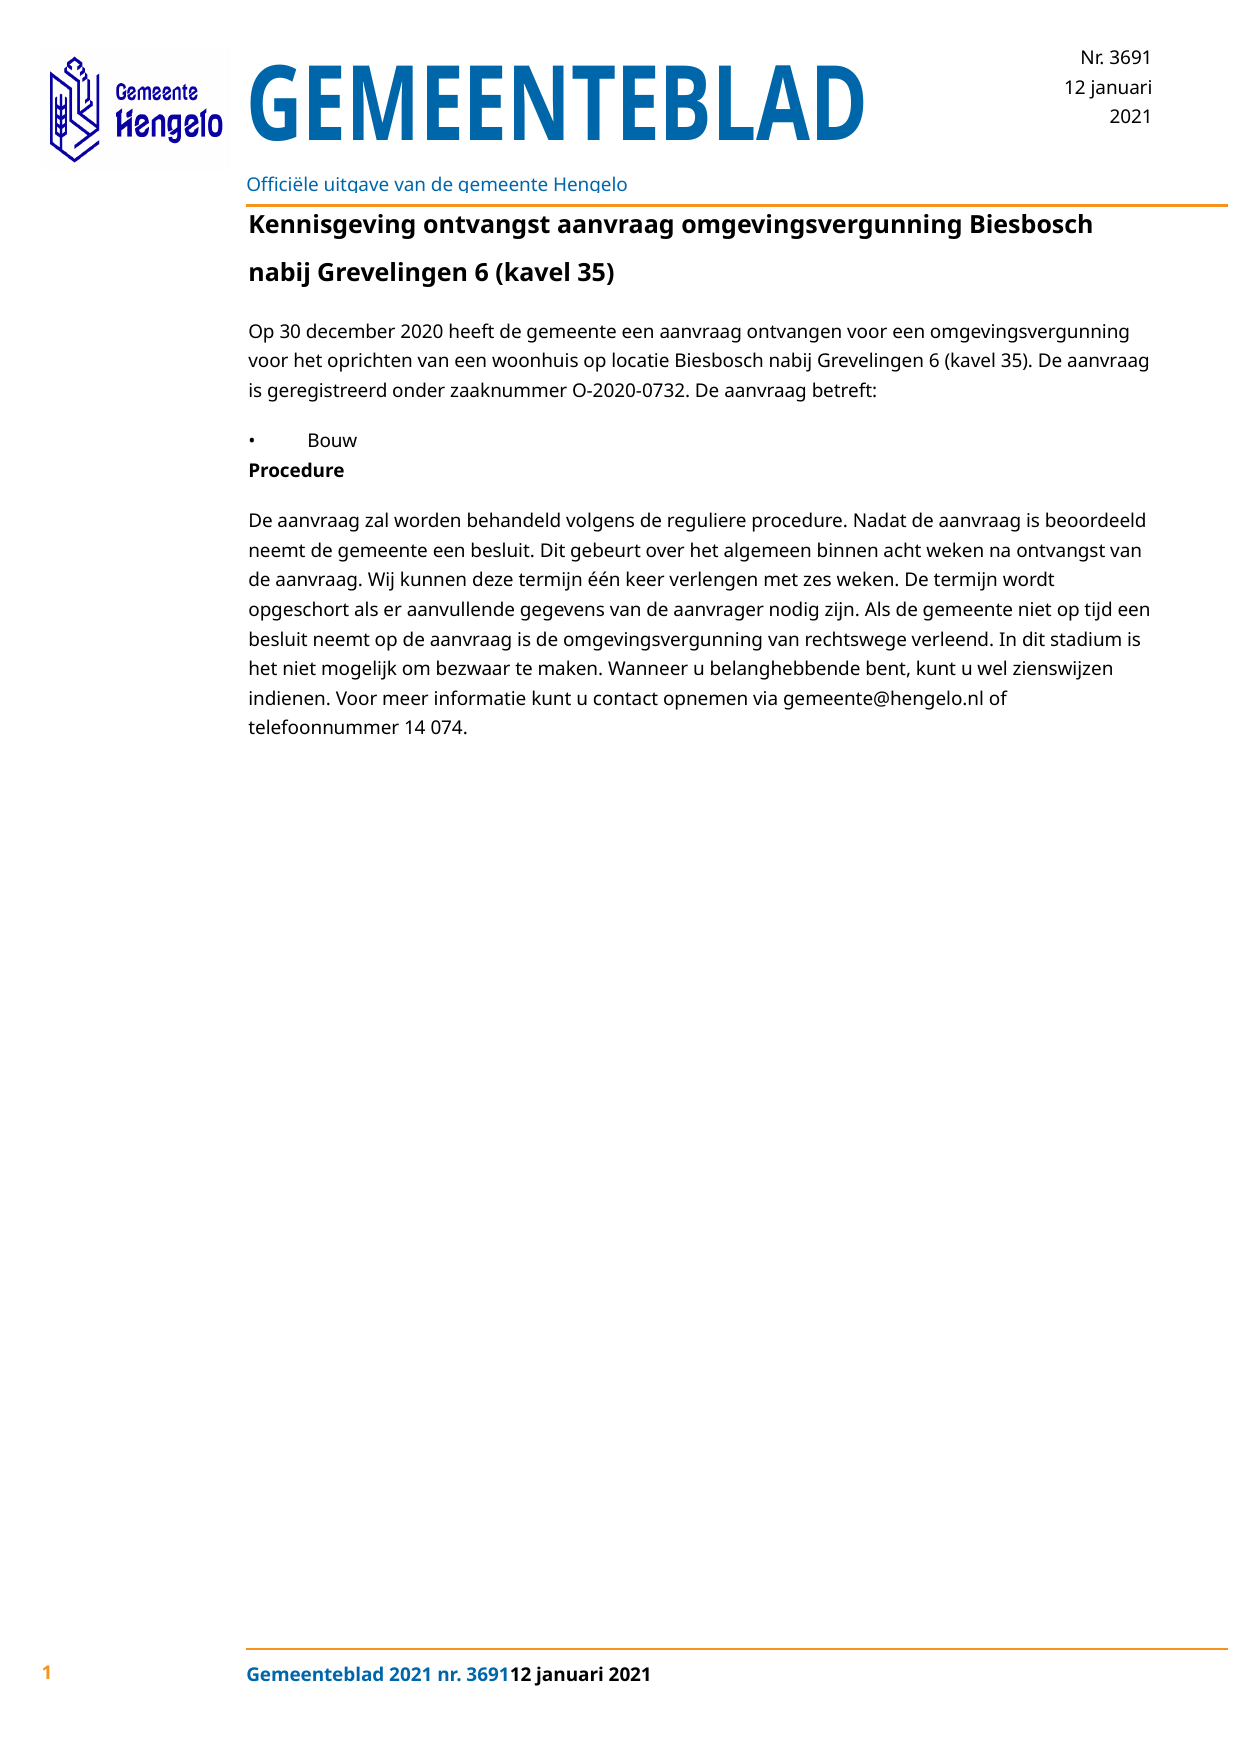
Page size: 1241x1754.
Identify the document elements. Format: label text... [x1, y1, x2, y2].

picture [41, 47, 231, 172]
text Procedure [248, 457, 1152, 483]
list Bouw [248, 427, 1152, 453]
text Kennisgeving ontvangst aanvraag omgevingsvergunning Biesbosch nabij Grevelingen 6 (kavel 35) [248, 207, 1152, 288]
text De aanvraag zal worden behandeld volgens de reguliere procedure. Nadat de aanvraag is beoordeeld neemt de gemeente een besluit. Dit gebeurt over het algemeen binnen acht weken na ontvangst van de aanvraag. Wij kunnen deze termijn één keer verlengen met zes weken. De termijn wordt opgeschort als er aanvullende gegevens van de aanvrager nodig zijn. Als de gemeente niet op tijd een besluit neemt op de aanvraag is de omgevingsvergunning van rechtswege verleend. In dit stadium is het niet mogelijk om bezwaar te maken. Wanneer u belanghebbende bent, kunt u wel zienswijzen indienen. Voor meer informatie kunt u contact opnemen via gemeente@hengelo.nl of telefoonnummer 14 074. [248, 507, 1152, 740]
text Op 30 december 2020 heeft de gemeente een aanvraag ontvangen voor een omgevingsvergunning voor het oprichten van een woonhuis op locatie Biesbosch nabij Grevelingen 6 (kavel 35). De aanvraag is geregistreerd onder zaaknummer O-2020-0732. De aanvraag betreft: [248, 318, 1152, 403]
